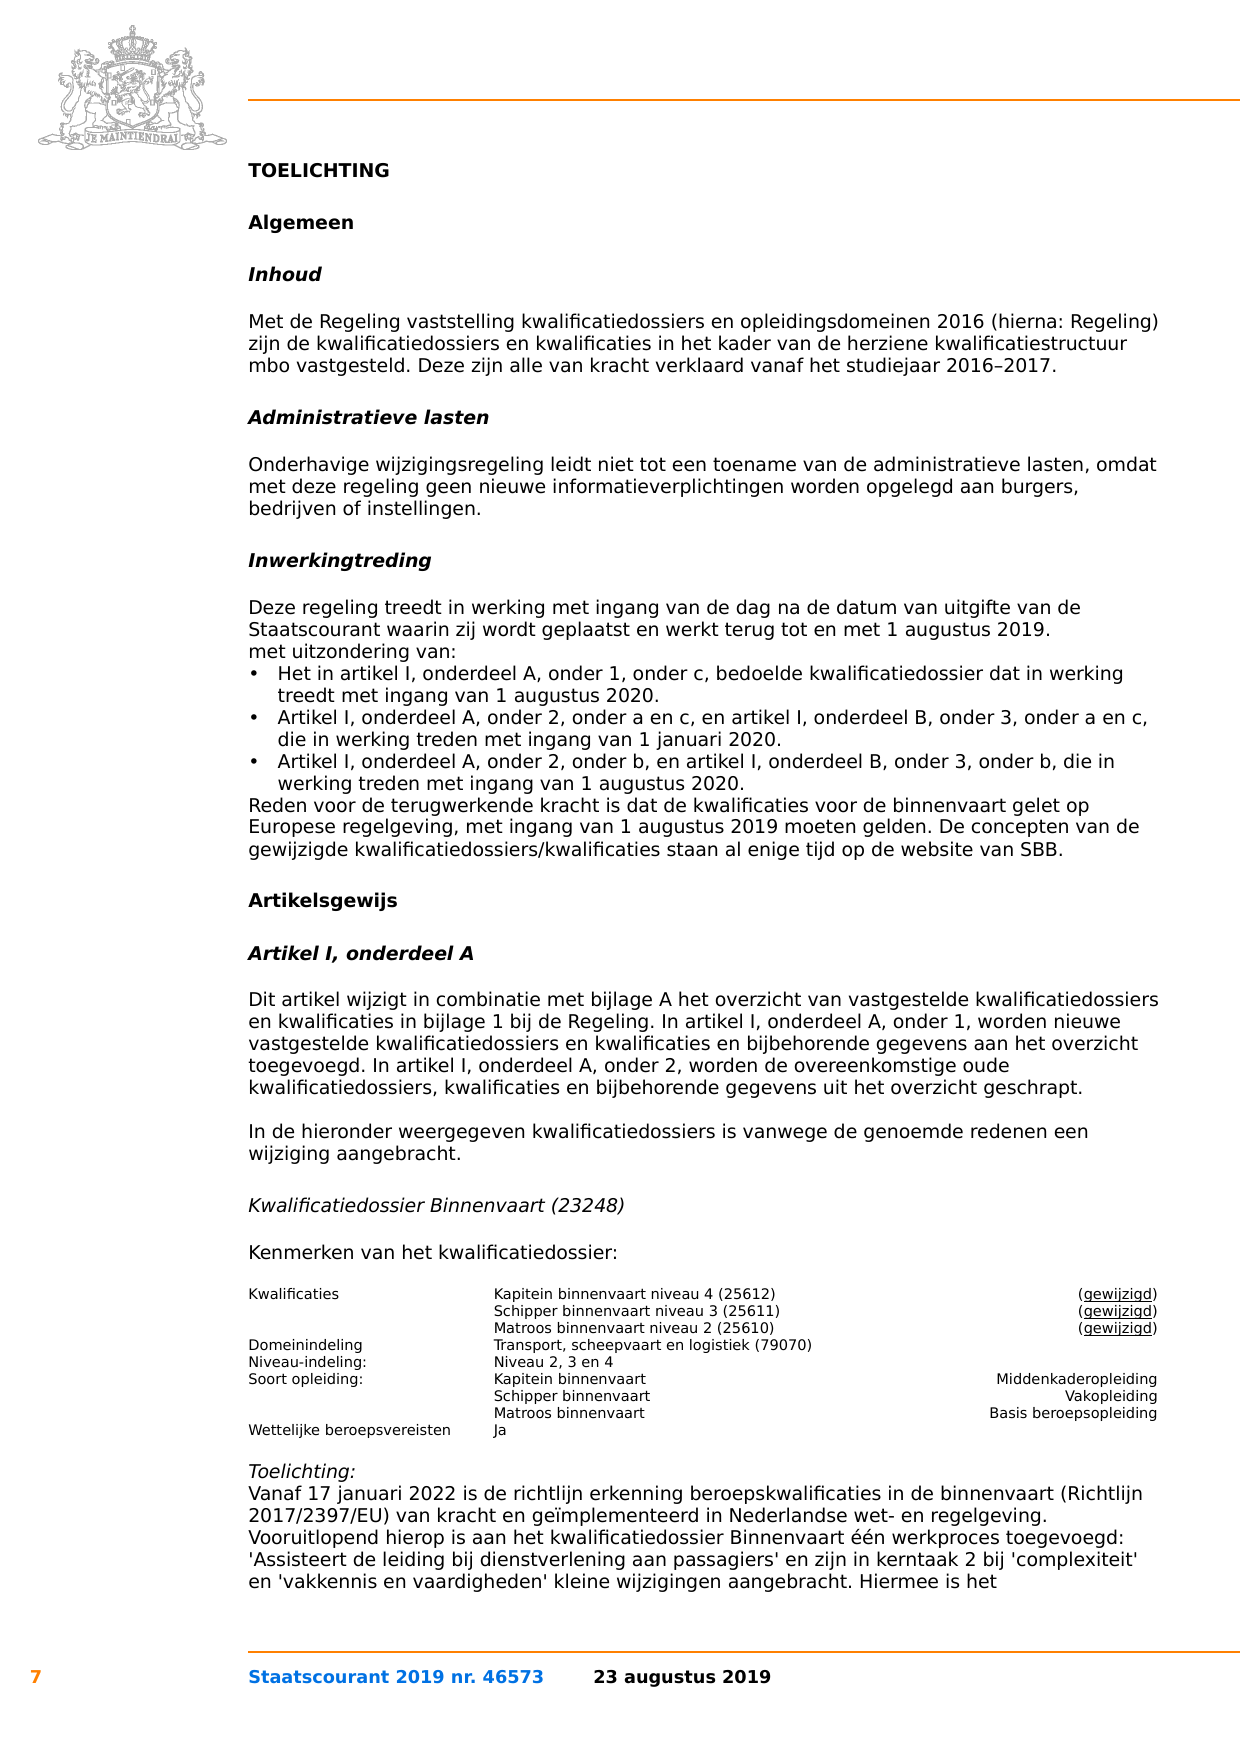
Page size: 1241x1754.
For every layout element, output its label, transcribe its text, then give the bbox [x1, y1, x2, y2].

table_cell Transport, scheepvaart en logistiek (79070) [488, 1337, 924, 1354]
table_header (gewijzigd) [924, 1286, 1163, 1303]
table_cell Niveau-indeling: [248, 1354, 487, 1371]
table_cell Vakopleiding [924, 1388, 1163, 1405]
table_cell [924, 1337, 1163, 1354]
table_cell Matroos binnenvaart niveau 2 (25610) [488, 1320, 924, 1337]
table_cell [248, 1303, 487, 1320]
table_cell Schipper binnenvaart [488, 1388, 924, 1405]
table_cell Soort opleiding: [248, 1371, 487, 1388]
text Deze regeling treedt in werking met ingang van de dag na de datum van uitgifte van de Staatscourant waarin zij wordt geplaatst en werkt terug tot en met 1 augustus 2019. [248, 597, 1163, 641]
table_cell [924, 1422, 1163, 1439]
picture [38, 25, 227, 150]
table_cell [248, 1405, 487, 1422]
table_cell Niveau 2, 3 en 4 [488, 1354, 924, 1371]
table_cell [924, 1354, 1163, 1371]
table_cell Matroos binnenvaart [488, 1405, 924, 1422]
text • Artikel I, onderdeel A, onder 2, onder b, en artikel I, onderdeel B, onder 3, onder b, die in werking treden met ingang van 1 augustus 2020. [248, 751, 1163, 794]
text Met de Regeling vaststelling kwalificatiedossiers en opleidingsdomeinen 2016 (hierna: Regeling) zijn de kwalificatiedossiers en kwalificaties in het kader van de herziene kwalificatiestructuur mbo vastgesteld. Deze zijn alle van kracht verklaard vanaf het studiejaar 2016–2017. [248, 311, 1163, 377]
text In de hieronder weergegeven kwalificatiedossiers is vanwege de genoemde redenen een wijziging aangebracht. [248, 1121, 1163, 1165]
table_cell Middenkaderopleiding [924, 1371, 1163, 1388]
text Dit artikel wijzigt in combinatie met bijlage A het overzicht van vastgestelde kwalificatiedossiers en kwalificaties in bijlage 1 bij de Regeling. In artikel I, onderdeel A, onder 1, worden nieuwe vastgestelde kwalificatiedossiers en kwalificaties en bijbehorende gegevens aan het overzicht toegevoegd. In artikel I, onderdeel A, onder 2, worden de overeenkomstige oude kwalificatiedossiers, kwalificaties en bijbehorende gegevens uit het overzicht geschrapt. [248, 989, 1163, 1099]
subtitle TOELICHTING [248, 160, 1163, 182]
table_cell (gewijzigd) [924, 1320, 1163, 1337]
subtitle Administratieve lasten [248, 407, 1163, 429]
subtitle Algemeen [248, 212, 1163, 234]
text Kenmerken van het kwalificatiedossier: [248, 1242, 1163, 1264]
subtitle Inhoud [248, 264, 1163, 286]
table_cell Domeinindeling [248, 1337, 487, 1354]
text Vanaf 17 januari 2022 is de richtlijn erkenning beroepskwalificaties in de binnenvaart (Richtlijn 2017/2397/EU) van kracht en geïmplementeerd in Nederlandse wet- en regelgeving. Vooruitlopend hierop is aan het kwalificatiedossier Binnenvaart één werkproces toegevoegd: 'Assisteert de leiding bij dienstverlening aan passagiers' en zijn in kerntaak 2 bij 'complexiteit' en 'vakkennis en vaardigheden' kleine wijzigingen aangebracht. Hiermee is het [248, 1483, 1163, 1592]
table_cell Schipper binnenvaart niveau 3 (25611) [488, 1303, 924, 1320]
table_cell [248, 1388, 487, 1405]
text • Het in artikel I, onderdeel A, onder 1, onder c, bedoelde kwalificatiedossier dat in werking treedt met ingang van 1 augustus 2020. [248, 663, 1163, 707]
table_cell Basis beroepsopleiding [924, 1405, 1163, 1422]
table_header Kwalificaties [248, 1286, 487, 1303]
subtitle Artikelsgewijs [248, 890, 1163, 912]
text • Artikel I, onderdeel A, onder 2, onder a en c, en artikel I, onderdeel B, onder 3, onder a en c, die in werking treden met ingang van 1 januari 2020. [248, 707, 1163, 751]
subtitle Artikel I, onderdeel A [248, 942, 1163, 964]
subtitle Kwalificatiedossier Binnenvaart (23248) [248, 1195, 1163, 1217]
text met uitzondering van: [248, 641, 1163, 663]
table_cell Kapitein binnenvaart [488, 1371, 924, 1388]
text Toelichting: [248, 1461, 1163, 1483]
subtitle Inwerkingtreding [248, 550, 1163, 572]
table_cell Wettelijke beroepsvereisten [248, 1422, 487, 1439]
table_cell [248, 1320, 487, 1337]
text Reden voor de terugwerkende kracht is dat de kwalificaties voor de binnenvaart gelet op Europese regelgeving, met ingang van 1 augustus 2019 moeten gelden. De concepten van de gewijzigde kwalificatiedossiers/kwalificaties staan al enige tijd op de website van SBB. [248, 794, 1163, 860]
table_cell (gewijzigd) [924, 1303, 1163, 1320]
table_header Kapitein binnenvaart niveau 4 (25612) [488, 1286, 924, 1303]
text Onderhavige wijzigingsregeling leidt niet tot een toename van de administratieve lasten, omdat met deze regeling geen nieuwe informatieverplichtingen worden opgelegd aan burgers, bedrijven of instellingen. [248, 454, 1163, 520]
table_cell Ja [488, 1422, 924, 1439]
